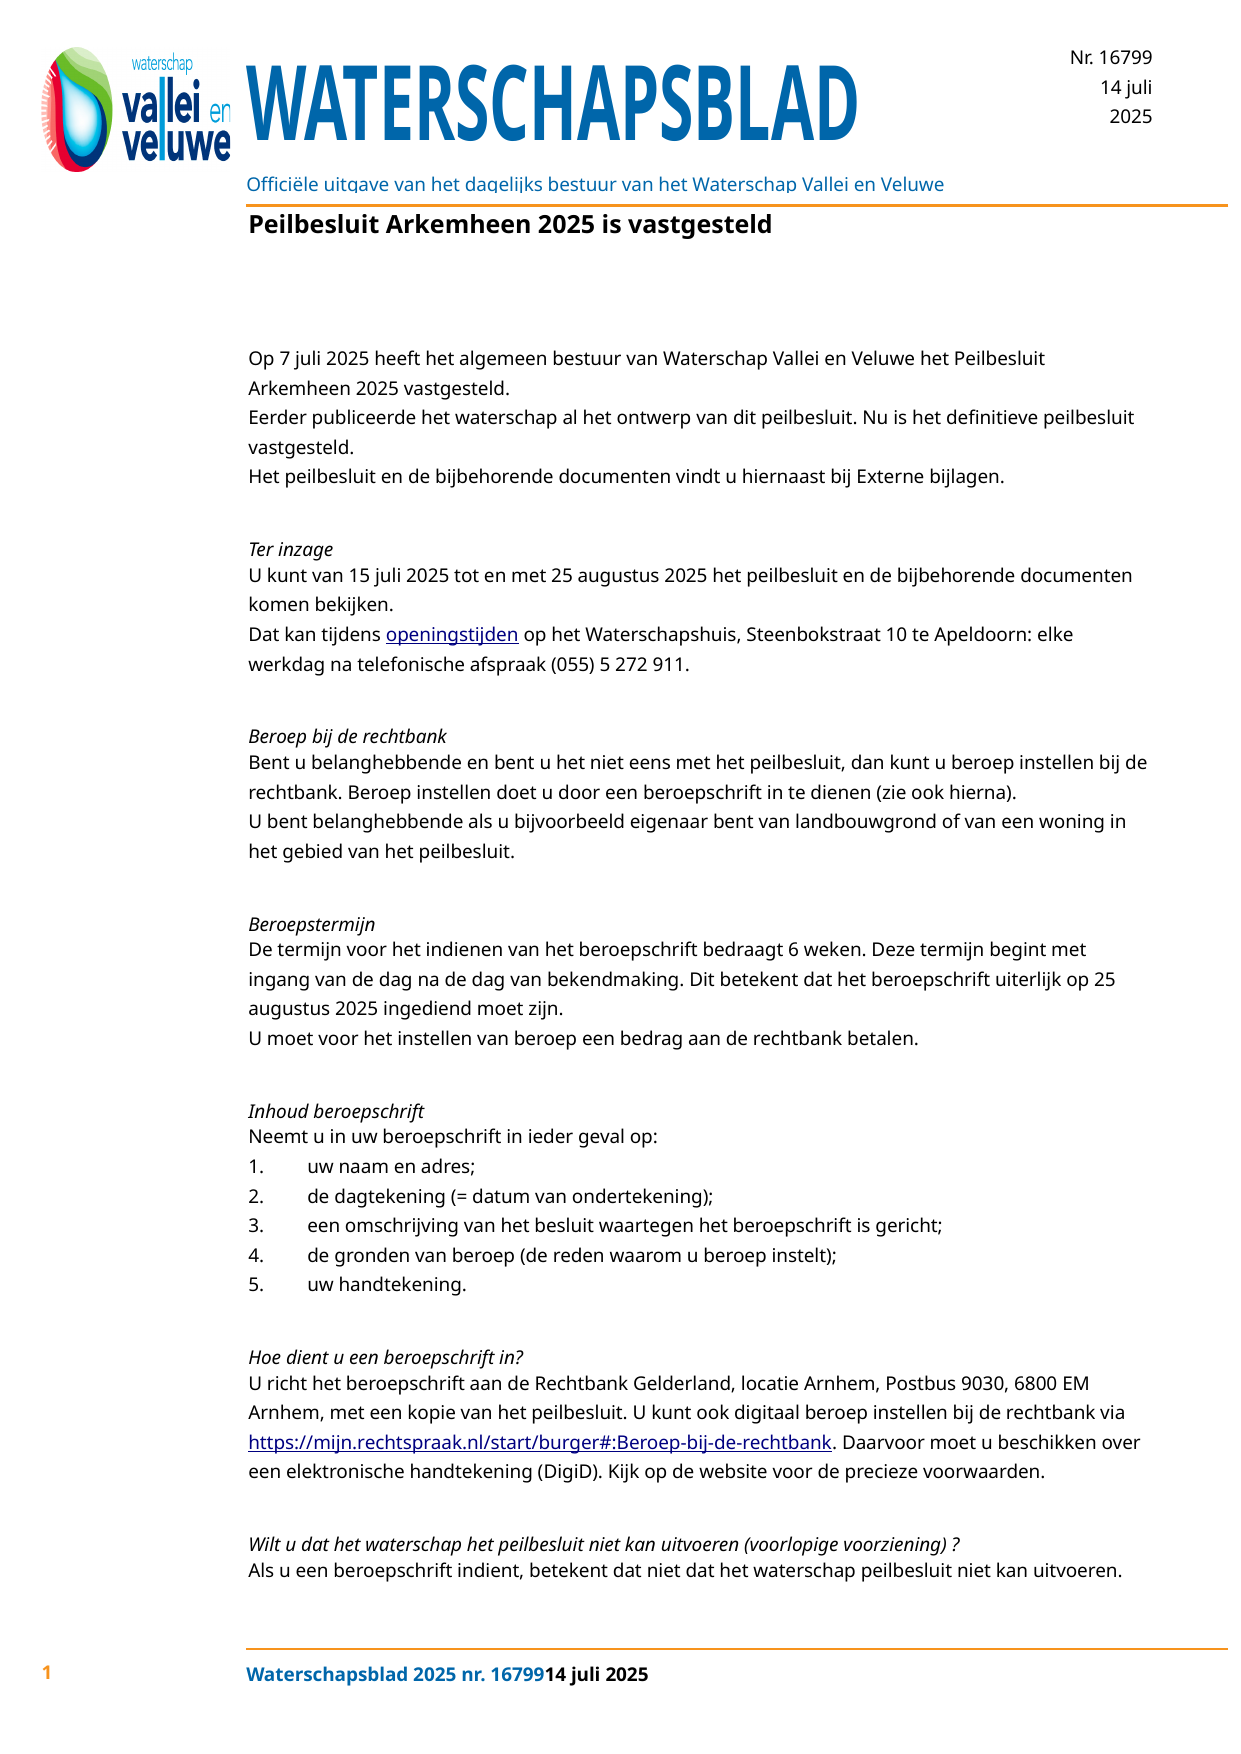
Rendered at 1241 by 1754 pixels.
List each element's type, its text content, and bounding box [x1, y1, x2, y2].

text Ter inzage [248, 536, 1152, 562]
list uw handtekening. [248, 1272, 1152, 1297]
text Beroepstermijn [248, 911, 1152, 936]
text De termijn voor het indienen van het beroepschrift bedraagt 6 weken. Deze termijn begint met ingang van de dag na de dag van bekendmaking. Dit betekent dat het beroepschrift uiterlijk op 25 augustus 2025 ingediend moet zijn. [248, 936, 1152, 1021]
list een omschrijving van het besluit waartegen het beroepschrift is gericht; [248, 1212, 1152, 1238]
list de gronden van beroep (de reden waarom u beroep instelt); [248, 1242, 1152, 1268]
text Wilt u dat het waterschap het peilbesluit niet kan uitvoeren (voorlopige voorziening) ? [248, 1531, 1152, 1557]
text U richt het beroepschrift aan de Rechtbank Gelderland, locatie Arnhem, Postbus 9030, 6800 EM Arnhem, met een kopie van het peilbesluit. U kunt ook digitaal beroep instellen bij de rechtbank via https://mijn.rechtspraak.nl/start/burger#:Beroep-bij-de-rechtbank. Daarvoor moet u beschikken over een elektronische handtekening (DigiD). Kijk op de website voor de precieze voorwaarden. [248, 1370, 1152, 1484]
text U moet voor het instellen van beroep een bedrag aan de rechtbank betalen. [248, 1025, 1152, 1051]
text U kunt van 15 juli 2025 tot en met 25 augustus 2025 het peilbesluit en de bijbehorende documenten komen bekijken. [248, 562, 1152, 617]
list uw naam en adres; [248, 1153, 1152, 1179]
list de dagtekening (= datum van ondertekening); [248, 1183, 1152, 1208]
text Als u een beroepschrift indient, betekent dat niet dat het waterschap peilbesluit niet kan uitvoeren. [248, 1557, 1152, 1583]
text Dat kan tijdens openingstijden op het Waterschapshuis, Steenbokstraat 10 te Apeldoorn: elke werkdag na telefonische afspraak (055) 5 272 911. [248, 621, 1152, 677]
text Eerder publiceerde het waterschap al het ontwerp van dit peilbesluit. Nu is het definitieve peilbesluit vastgesteld. [248, 404, 1152, 460]
text U bent belanghebbende als u bijvoorbeeld eigenaar bent van landbouwgrond of van een woning in het gebied van het peilbesluit. [248, 808, 1152, 864]
text Peilbesluit Arkemheen 2025 is vastgesteld [248, 207, 1152, 241]
text Beroep bij de rechtbank [248, 723, 1152, 749]
text Het peilbesluit en de bijbehorende documenten vindt u hiernaast bij Externe bijlagen. [248, 464, 1152, 489]
picture [41, 47, 231, 172]
text Bent u belanghebbende en bent u het niet eens met het peilbesluit, dan kunt u beroep instellen bij de rechtbank. Beroep instellen doet u door een beroepschrift in te dienen (zie ook hierna). [248, 749, 1152, 804]
text Op 7 juli 2025 heeft het algemeen bestuur van Waterschap Vallei en Veluwe het Peilbesluit Arkemheen 2025 vastgesteld. [248, 345, 1152, 401]
text Hoe dient u een beroepschrift in? [248, 1344, 1152, 1370]
text Neemt u in uw beroepschrift in ieder geval op: [248, 1124, 1152, 1149]
text Inhoud beroepschrift [248, 1098, 1152, 1124]
